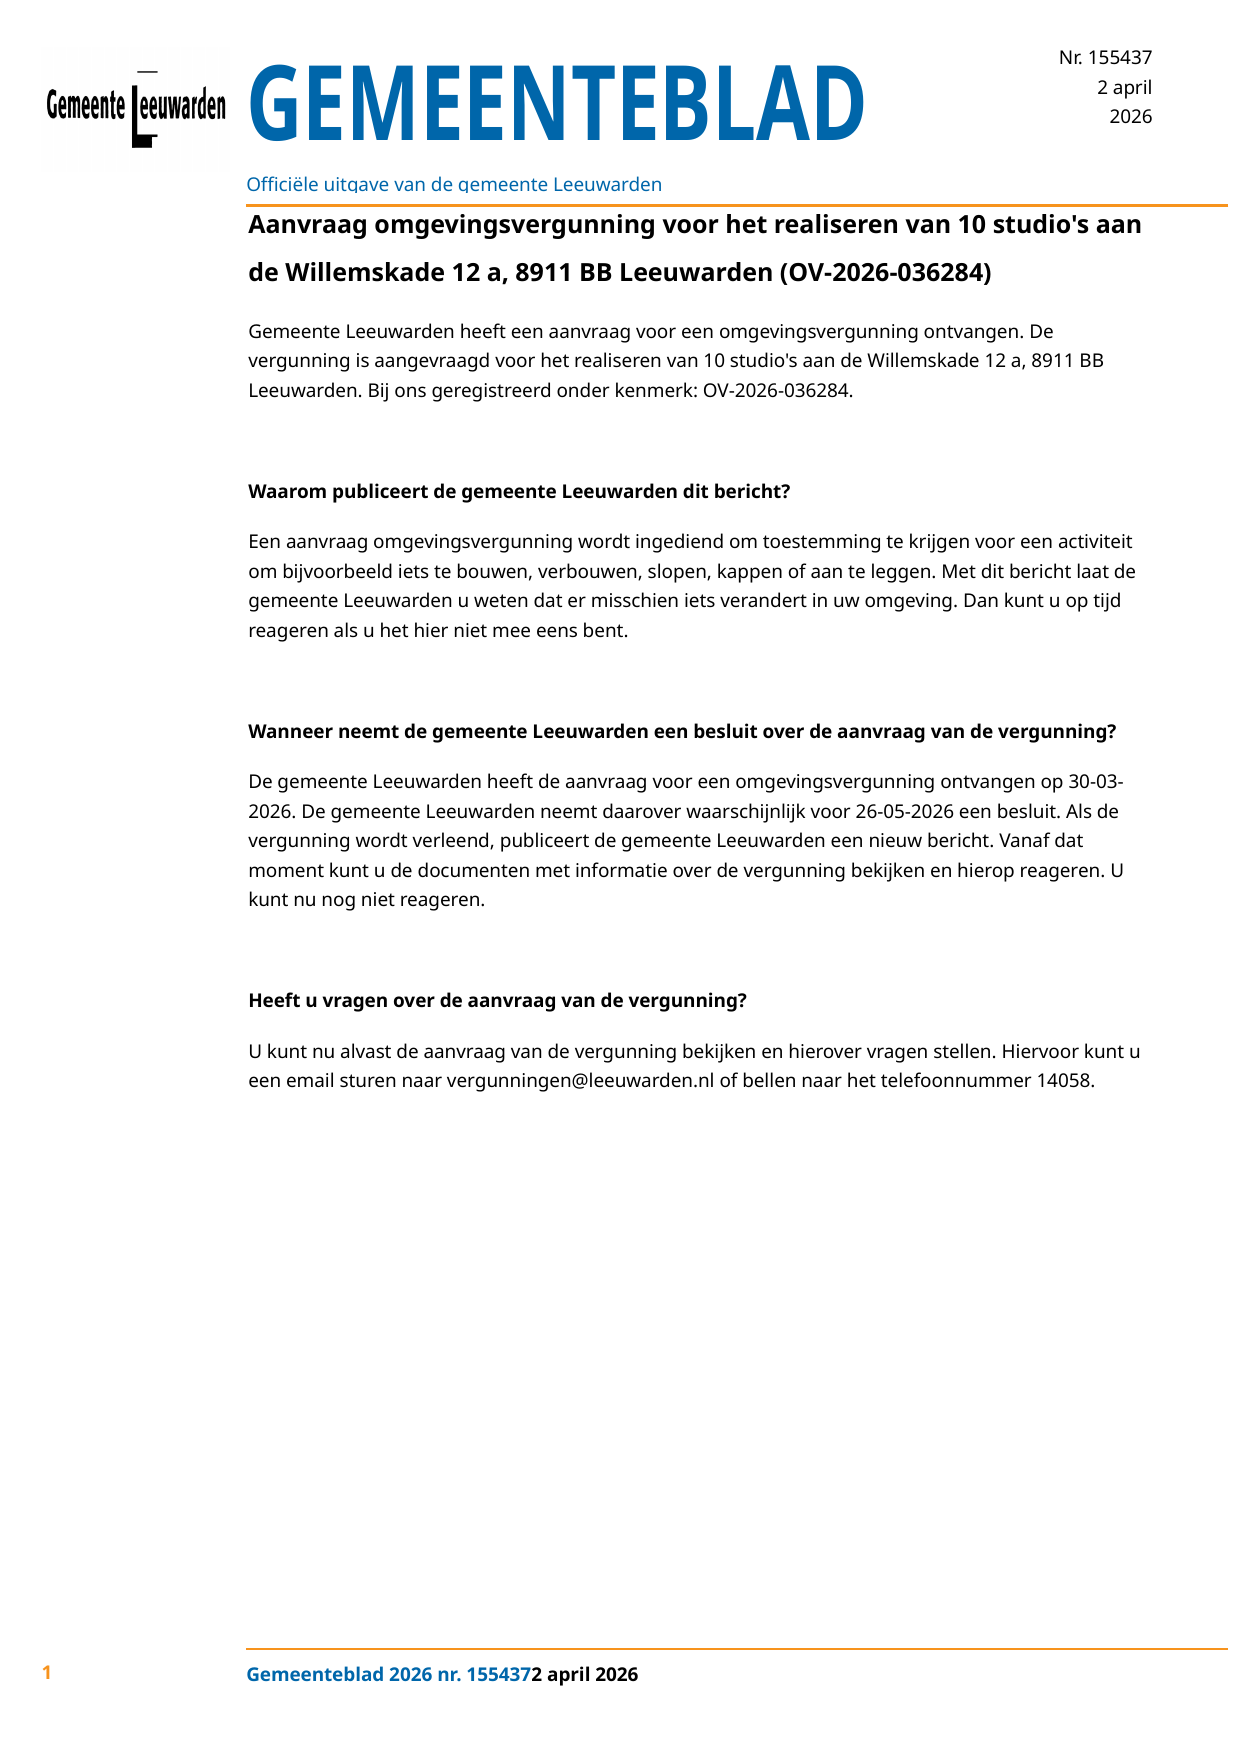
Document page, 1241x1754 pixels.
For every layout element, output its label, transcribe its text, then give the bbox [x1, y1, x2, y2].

text Waarom publiceert de gemeente Leeuwarden dit bericht? [248, 478, 1152, 504]
text Aanvraag omgevingsvergunning voor het realiseren van 10 studio's aan de Willemskade 12 a, 8911 BB Leeuwarden (OV-2026-036284) [248, 207, 1152, 288]
text Wanneer neemt de gemeente Leeuwarden een besluit over de aanvraag van de vergunning? [248, 718, 1152, 744]
text Een aanvraag omgevingsvergunning wordt ingediend om toestemming te krijgen voor een activiteit om bijvoorbeeld iets te bouwen, verbouwen, slopen, kappen of aan te leggen. Met dit bericht laat de gemeente Leeuwarden u weten dat er misschien iets verandert in uw omgeving. Dan kunt u op tijd reageren als u het hier niet mee eens bent. [248, 528, 1152, 643]
text U kunt nu alvast de aanvraag van de vergunning bekijken en hierover vragen stellen. Hiervoor kunt u een email sturen naar vergunningen@leeuwarden.nl of bellen naar het telefoonnummer 14058. [248, 1038, 1152, 1093]
text De gemeente Leeuwarden heeft de aanvraag voor een omgevingsvergunning ontvangen op 30-03-2026. De gemeente Leeuwarden neemt daarover waarschijnlijk voor 26-05-2026 een besluit. Als de vergunning wordt verleend, publiceert de gemeente Leeuwarden een nieuw bericht. Vanaf dat moment kunt u de documenten met informatie over de vergunning bekijken en hierop reageren. U kunt nu nog niet reageren. [248, 768, 1152, 912]
picture [41, 47, 231, 172]
text Gemeente Leeuwarden heeft een aanvraag voor een omgevingsvergunning ontvangen. De vergunning is aangevraagd voor het realiseren van 10 studio's aan de Willemskade 12 a, 8911 BB Leeuwarden. Bij ons geregistreerd onder kenmerk: OV-2026-036284. [248, 318, 1152, 403]
text Heeft u vragen over de aanvraag van de vergunning? [248, 987, 1152, 1013]
